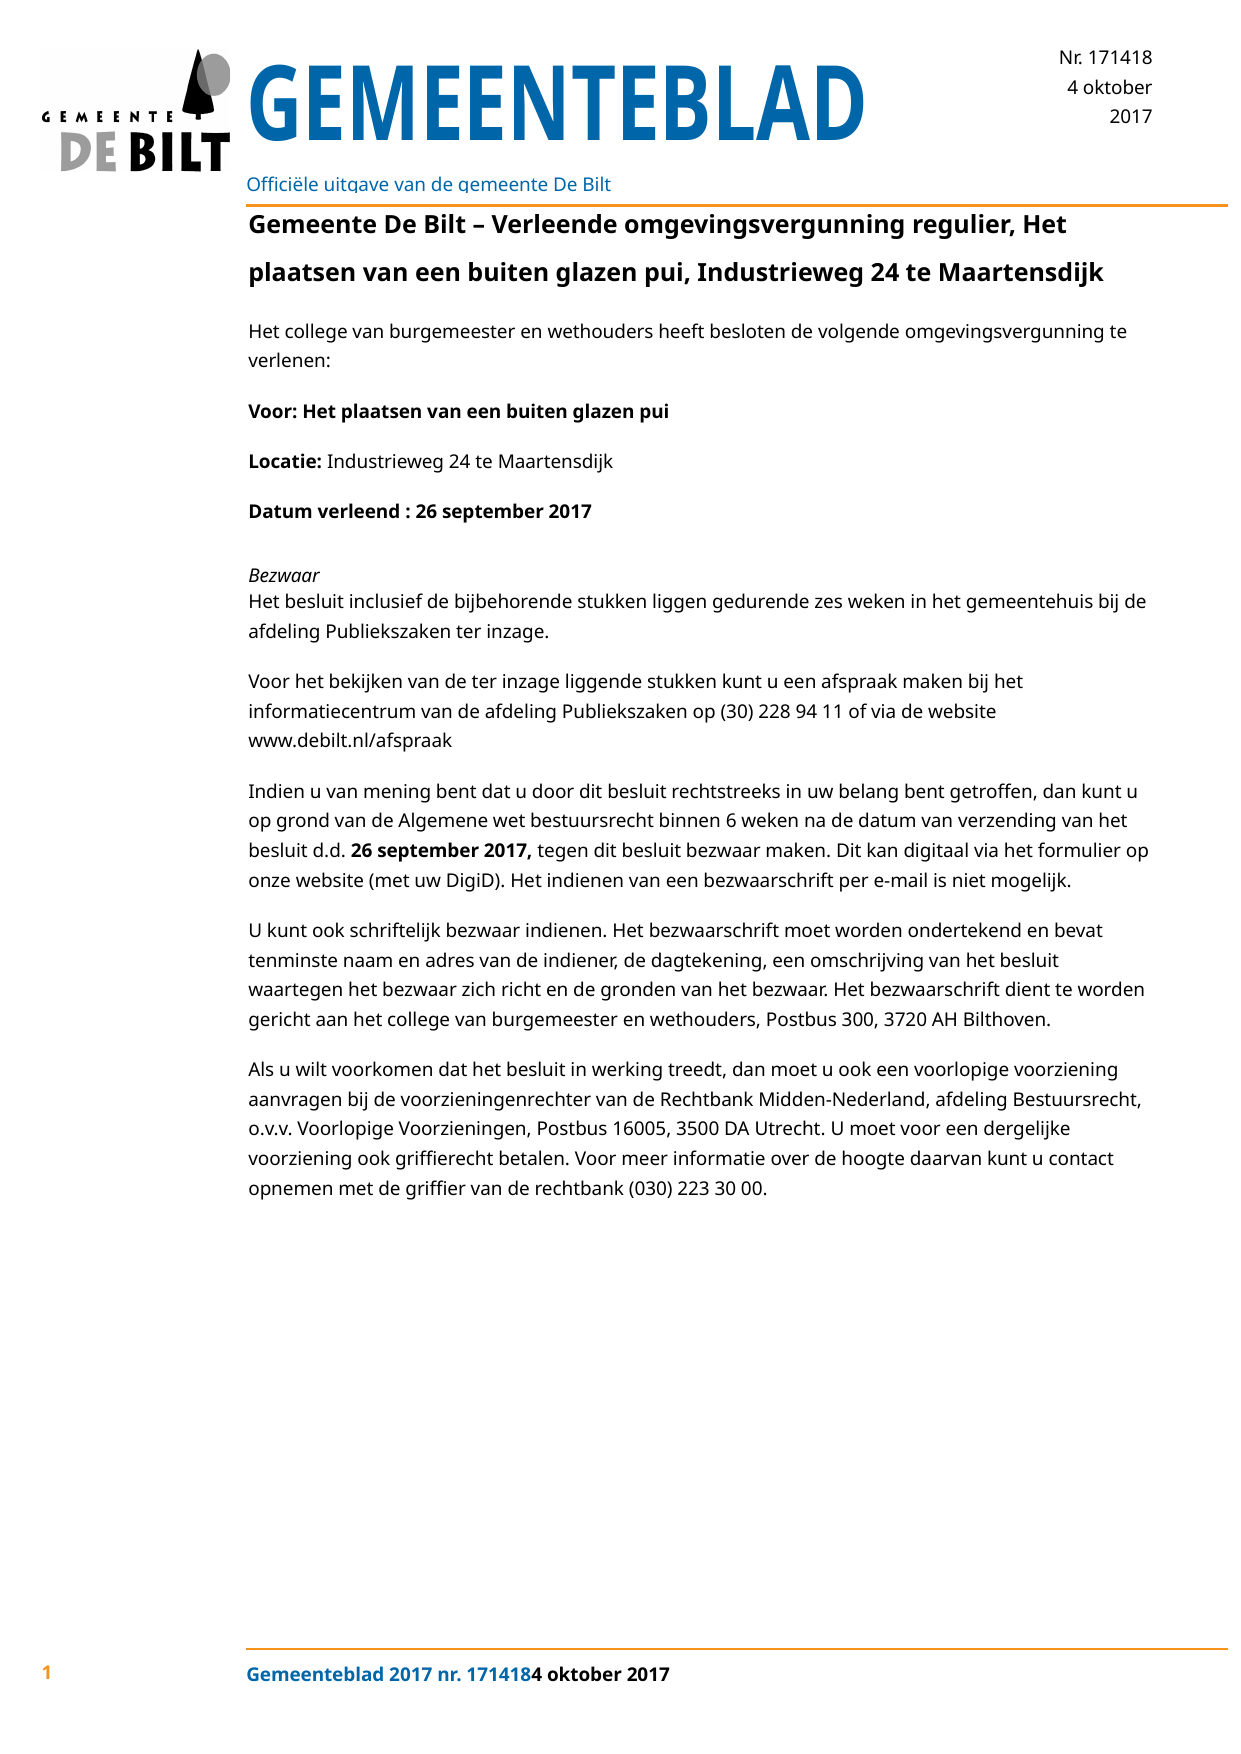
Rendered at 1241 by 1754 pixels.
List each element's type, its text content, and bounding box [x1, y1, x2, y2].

text Als u wilt voorkomen dat het besluit in werking treedt, dan moet u ook een voorlopige voorziening aanvragen bij de voorzieningenrechter van de Rechtbank Midden-Nederland, afdeling Bestuursrecht, o.v.v. Voorlopige Voorzieningen, Postbus 16005, 3500 DA Utrecht. U moet voor een dergelijke voorziening ook griffierecht betalen. Voor meer informatie over de hoogte daarvan kunt u contact opnemen met de griffier van de rechtbank (030) 223 30 00. [248, 1056, 1152, 1200]
text Locatie: Industrieweg 24 te Maartensdijk [248, 448, 1152, 474]
text Voor: Het plaatsen van een buiten glazen pui [248, 398, 1152, 424]
picture [41, 47, 231, 172]
text Het besluit inclusief de bijbehorende stukken liggen gedurende zes weken in het gemeentehuis bij de afdeling Publiekszaken ter inzage. [248, 588, 1152, 644]
text Voor het bekijken van de ter inzage liggende stukken kunt u een afspraak maken bij het informatiecentrum van de afdeling Publiekszaken op (30) 228 94 11 of via de website www.debilt.nl/afspraak [248, 668, 1152, 753]
text Gemeente De Bilt – Verleende omgevingsvergunning regulier, Het plaatsen van een buiten glazen pui, Industrieweg 24 te Maartensdijk [248, 207, 1152, 288]
text Bezwaar [248, 563, 1152, 588]
text U kunt ook schriftelijk bezwaar indienen. Het bezwaarschrift moet worden ondertekend en bevat tenminste naam en adres van de indiener, de dagtekening, een omschrijving van het besluit waartegen het bezwaar zich richt en de gronden van het bezwaar. Het bezwaarschrift dient te worden gericht aan het college van burgemeester en wethouders, Postbus 300, 3720 AH Bilthoven. [248, 917, 1152, 1032]
text Het college van burgemeester en wethouders heeft besloten de volgende omgevingsvergunning te verlenen: [248, 318, 1152, 373]
text Indien u van mening bent dat u door dit besluit rechtstreeks in uw belang bent getroffen, dan kunt u op grond van de Algemene wet bestuursrecht binnen 6 weken na de datum van verzending van het besluit d.d. 26 september 2017, tegen dit besluit bezwaar maken. Dit kan digitaal via het formulier op onze website (met uw DigiD). Het indienen van een bezwaarschrift per e-mail is niet mogelijk. [248, 778, 1152, 892]
text Datum verleend : 26 september 2017 [248, 499, 1152, 524]
